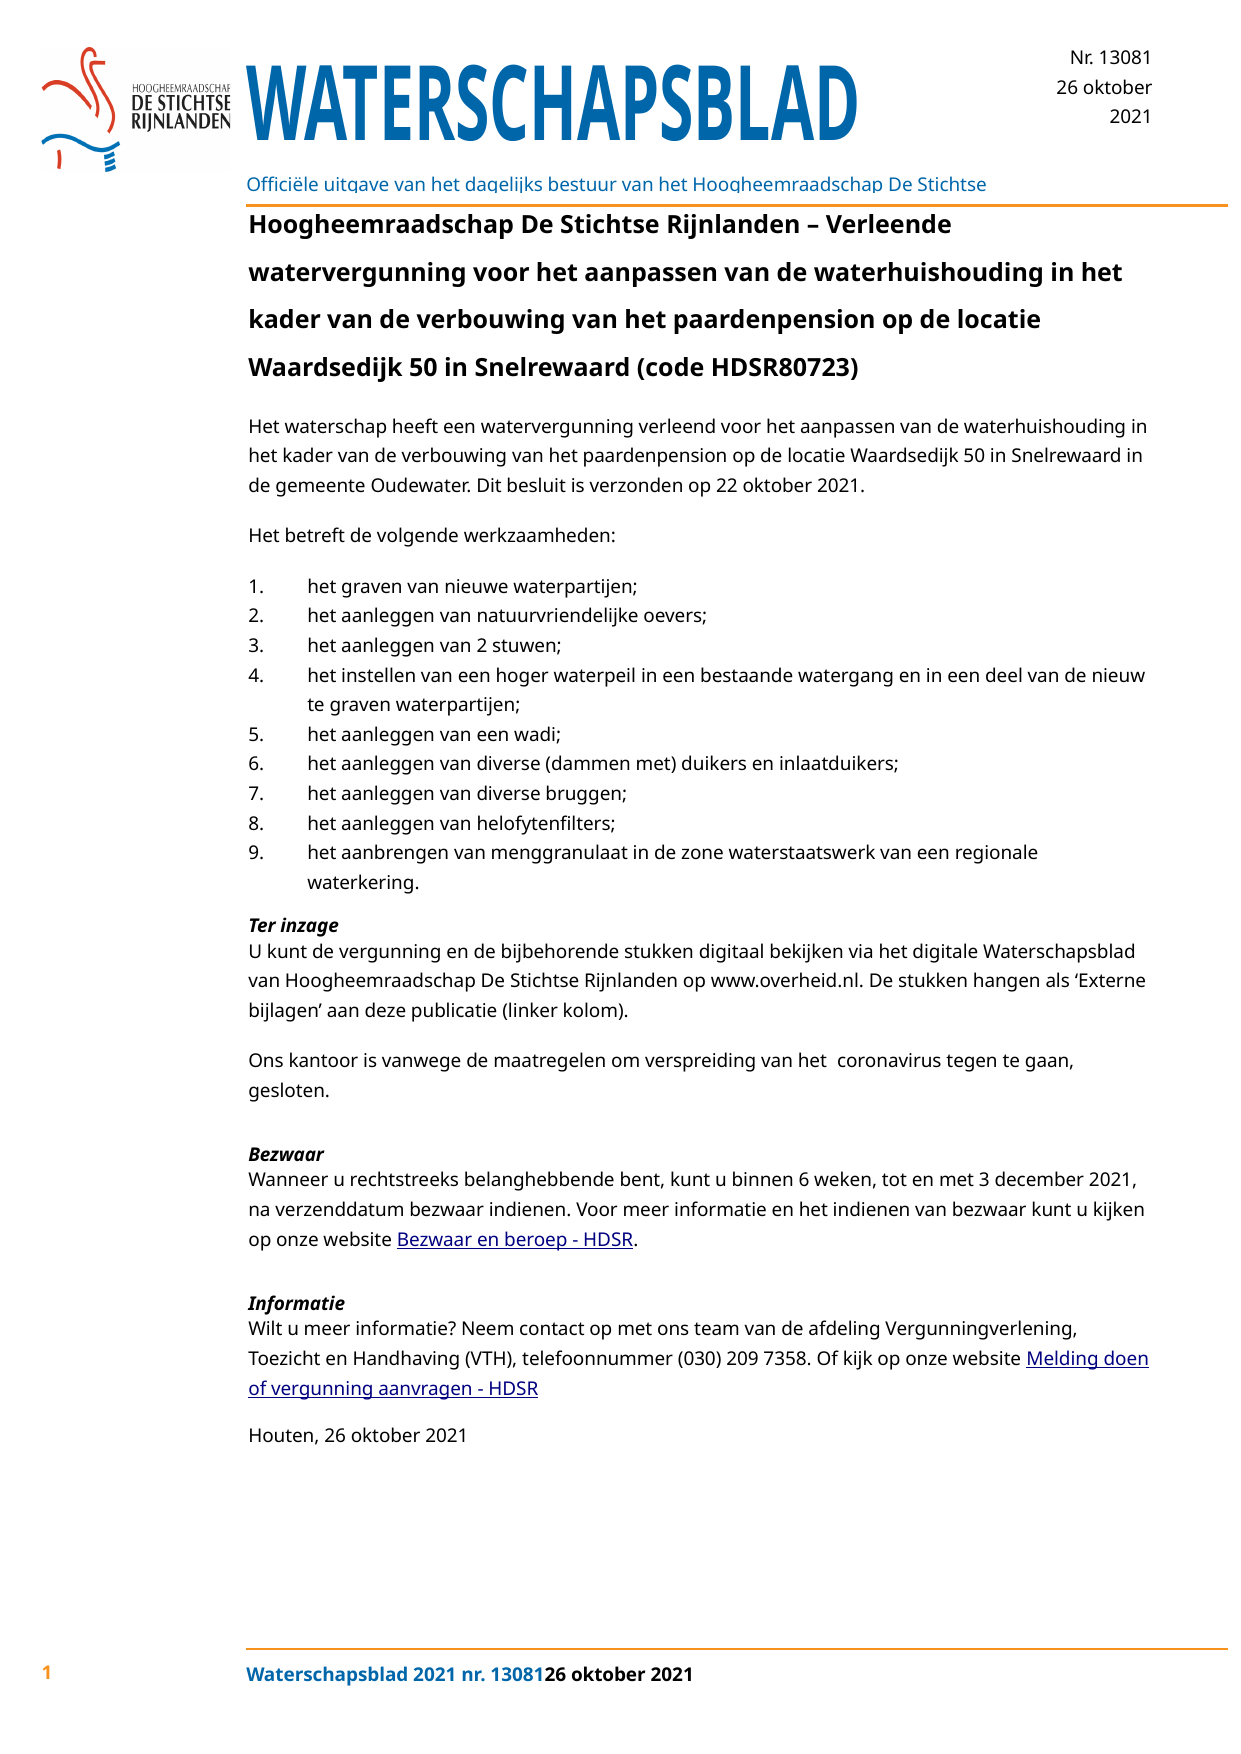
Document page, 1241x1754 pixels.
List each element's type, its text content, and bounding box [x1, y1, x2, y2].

text Houten, 26 oktober 2021 [248, 1422, 1152, 1448]
list het aanbrengen van menggranulaat in de zone waterstaatswerk van een regionale waterkering. [248, 839, 1152, 895]
list het aanleggen van natuurvriendelijke oevers; [248, 603, 1152, 628]
picture [41, 47, 231, 172]
list het aanleggen van helofytenfilters; [248, 810, 1152, 836]
text Informatie [248, 1290, 1152, 1316]
text Wilt u meer informatie? Neem contact op met ons team van de afdeling Vergunningverlening, Toezicht en Handhaving (VTH), telefoonnummer (030) 209 7358. Of kijk op onze website Melding doen of vergunning aanvragen - HDSR [248, 1316, 1152, 1400]
text Het betreft de volgende werkzaamheden: [248, 523, 1152, 548]
text Hoogheemraadschap De Stichtse Rijnlanden – Verleende watervergunning voor het aanpassen van de waterhuishouding in het kader van de verbouwing van het paardenpension op de locatie Waardsedijk 50 in Snelrewaard (code HDSR80723) [248, 207, 1152, 384]
list het aanleggen van diverse bruggen; [248, 780, 1152, 806]
text U kunt de vergunning en de bijbehorende stukken digitaal bekijken via het digitale Waterschapsblad van Hoogheemraadschap De Stichtse Rijnlanden op www.overheid.nl. De stukken hangen als ‘Externe bijlagen’ aan deze publicatie (linker kolom). [248, 938, 1152, 1023]
text Bezwaar [248, 1141, 1152, 1167]
list het aanleggen van een wadi; [248, 721, 1152, 747]
text Ons kantoor is vanwege de maatregelen om verspreiding van het coronavirus tegen te gaan, gesloten. [248, 1047, 1152, 1103]
text Wanneer u rechtstreeks belanghebbende bent, kunt u binnen 6 weken, tot en met 3 december 2021, na verzenddatum bezwaar indienen. Voor meer informatie en het indienen van bezwaar kunt u kijken op onze website Bezwaar en beroep - HDSR. [248, 1167, 1152, 1252]
list het aanleggen van 2 stuwen; [248, 632, 1152, 658]
text Het waterschap heeft een watervergunning verleend voor het aanpassen van de waterhuishouding in het kader van de verbouwing van het paardenpension op de locatie Waardsedijk 50 in Snelrewaard in de gemeente Oudewater. Dit besluit is verzonden op 22 oktober 2021. [248, 413, 1152, 498]
list het graven van nieuwe waterpartijen; [248, 573, 1152, 599]
list het instellen van een hoger waterpeil in een bestaande watergang en in een deel van de nieuw te graven waterpartijen; [248, 662, 1152, 717]
list het aanleggen van diverse (dammen met) duikers en inlaatduikers; [248, 751, 1152, 776]
text Ter inzage [248, 912, 1152, 938]
